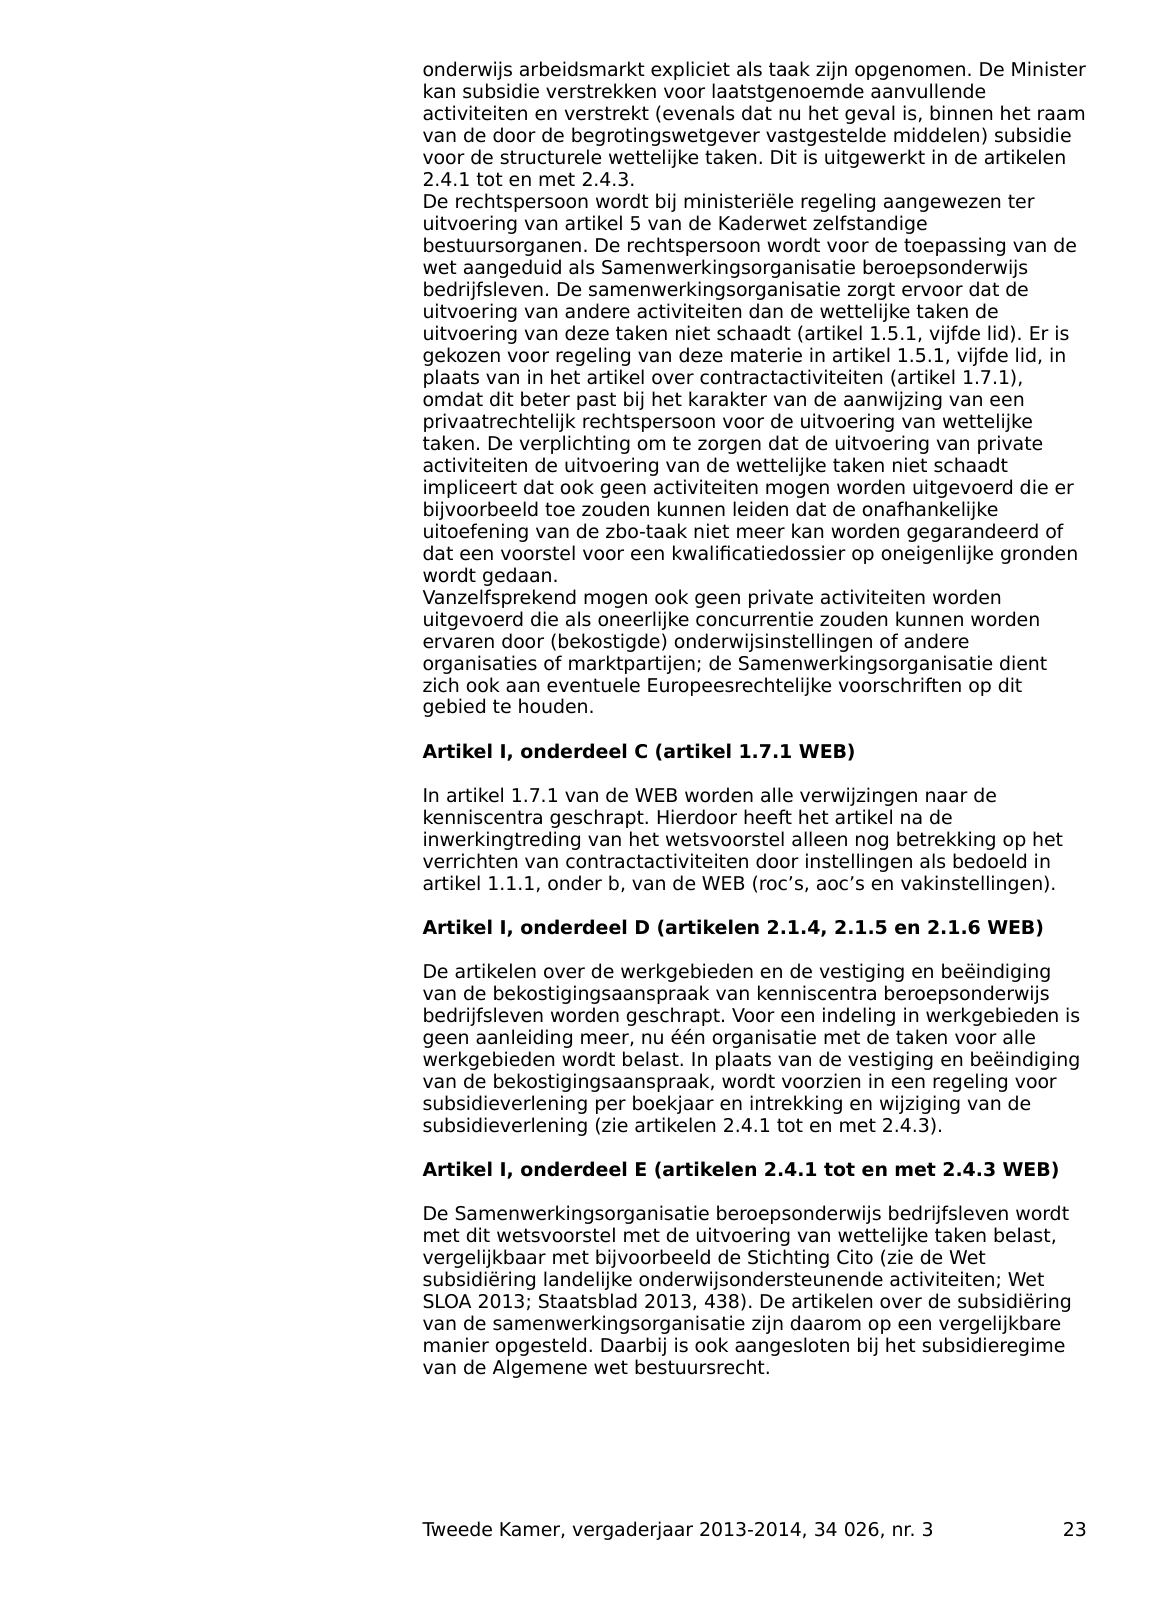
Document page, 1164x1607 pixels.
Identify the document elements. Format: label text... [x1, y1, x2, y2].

text De Samenwerkingsorganisatie beroepsonderwijs bedrijfsleven wordt met dit wetsvoorstel met de uitvoering van wettelijke taken belast, vergelijkbaar met bijvoorbeeld de Stichting Cito (zie de Wet subsidiëring landelijke onderwijsondersteunende activiteiten; Wet SLOA 2013; Staatsblad 2013, 438). De artikelen over de subsidiëring van de samenwerkingsorganisatie zijn daarom op een vergelijkbare manier opgesteld. Daarbij is ook aangesloten bij het subsidieregime van de Algemene wet bestuursrecht. [422, 1203, 1087, 1379]
subtitle Artikel I, onderdeel C (artikel 1.7.1 WEB) [422, 741, 1087, 763]
text De artikelen over de werkgebieden en de vestiging en beëindiging van de bekostigingsaanspraak van kenniscentra beroepsonderwijs bedrijfsleven worden geschrapt. Voor een indeling in werkgebieden is geen aanleiding meer, nu één organisatie met de taken voor alle werkgebieden wordt belast. In plaats van de vestiging en beëindiging van de bekostigingsaanspraak, wordt voorzien in een regeling voor subsidieverlening per boekjaar en intrekking en wijziging van de subsidieverlening (zie artikelen 2.4.1 tot en met 2.4.3). [422, 961, 1087, 1137]
text In artikel 1.7.1 van de WEB worden alle verwijzingen naar de kenniscentra geschrapt. Hierdoor heeft het artikel na de inwerkingtreding van het wetsvoorstel alleen nog betrekking op het verrichten van contractactiviteiten door instellingen als bedoeld in artikel 1.1.1, onder b, van de WEB (roc’s, aoc’s en vakinstellingen). [422, 785, 1087, 895]
subtitle Artikel I, onderdeel E (artikelen 2.4.1 tot en met 2.4.3 WEB) [422, 1159, 1087, 1181]
text onderwijs arbeidsmarkt expliciet als taak zijn opgenomen. De Minister kan subsidie verstrekken voor laatstgenoemde aanvullende activiteiten en verstrekt (evenals dat nu het geval is, binnen het raam van de door de begrotingswetgever vastgestelde middelen) subsidie voor de structurele wettelijke taken. Dit is uitgewerkt in de artikelen 2.4.1 tot en met 2.4.3. [422, 59, 1087, 191]
text Vanzelfsprekend mogen ook geen private activiteiten worden uitgevoerd die als oneerlijke concurrentie zouden kunnen worden ervaren door (bekostigde) onderwijsinstellingen of andere organisaties of marktpartijen; de Samenwerkingsorganisatie dient zich ook aan eventuele Europeesrechtelijke voorschriften op dit gebied te houden. [422, 587, 1087, 718]
text De rechtspersoon wordt bij ministeriële regeling aangewezen ter uitvoering van artikel 5 van de Kaderwet zelfstandige bestuursorganen. De rechtspersoon wordt voor de toepassing van de wet aangeduid als Samenwerkingsorganisatie beroepsonderwijs bedrijfsleven. De samenwerkingsorganisatie zorgt ervoor dat de uitvoering van andere activiteiten dan de wettelijke taken de uitvoering van deze taken niet schaadt (artikel 1.5.1, vijfde lid). Er is gekozen voor regeling van deze materie in artikel 1.5.1, vijfde lid, in plaats van in het artikel over contractactiviteiten (artikel 1.7.1), omdat dit beter past bij het karakter van de aanwijzing van een privaatrechtelijk rechtspersoon voor de uitvoering van wettelijke taken. De verplichting om te zorgen dat de uitvoering van private activiteiten de uitvoering van de wettelijke taken niet schaadt impliceert dat ook geen activiteiten mogen worden uitgevoerd die er bijvoorbeeld toe zouden kunnen leiden dat de onafhankelijke uitoefening van de zbo-taak niet meer kan worden gegarandeerd of dat een voorstel voor een kwalificatiedossier op oneigenlijke gronden wordt gedaan. [422, 191, 1087, 587]
subtitle Artikel I, onderdeel D (artikelen 2.1.4, 2.1.5 en 2.1.6 WEB) [422, 917, 1087, 939]
